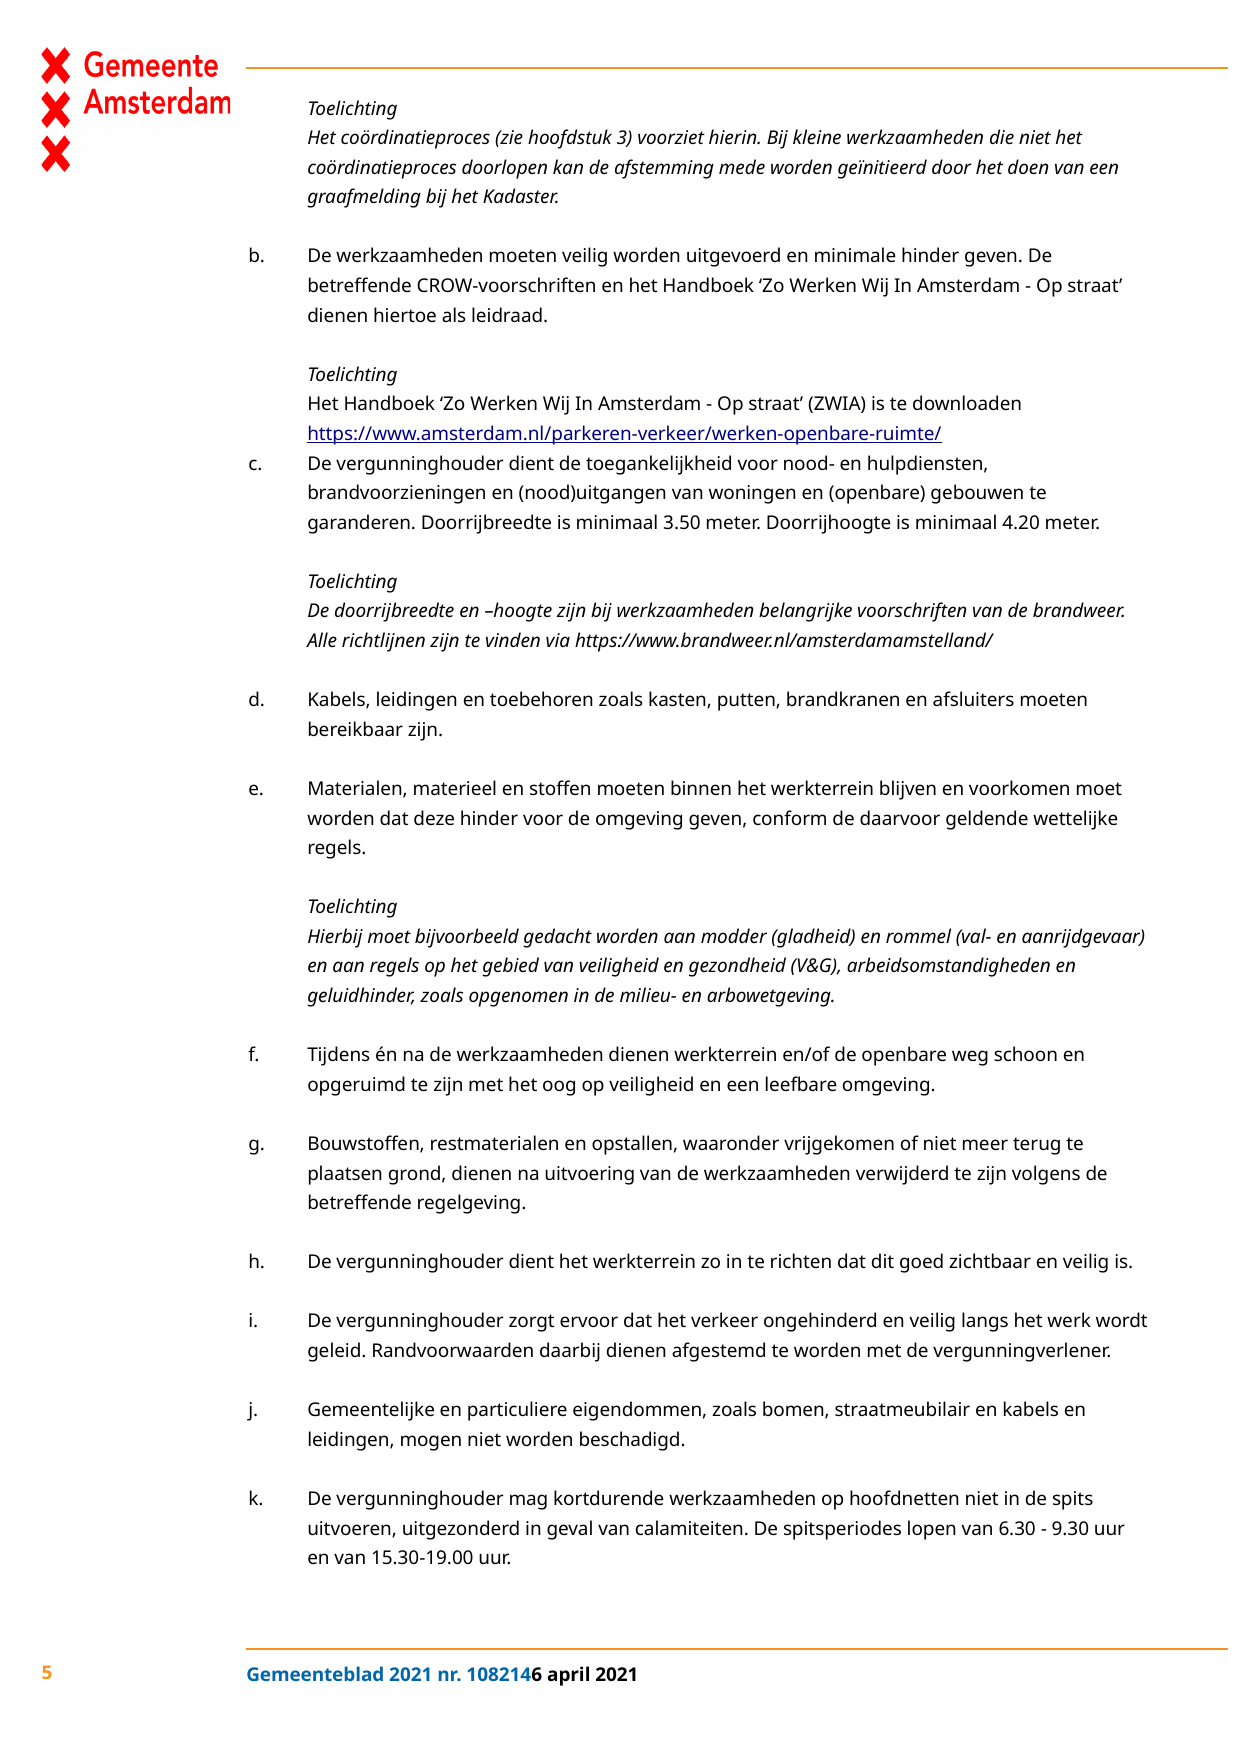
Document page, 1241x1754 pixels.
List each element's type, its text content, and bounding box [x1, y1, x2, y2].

list De vergunninghouder mag kortdurende werkzaamheden op hoofdnetten niet in de spits uitvoeren, uitgezonderd in geval van calamiteiten. De spitsperiodes lopen van 6.30 - 9.30 uur en van 15.30-19.00 uur. [248, 1485, 1152, 1570]
list Het coördinatieproces (zie hoofdstuk 3) voorziet hierin. Bij kleine werkzaamheden die niet het coördinatieproces doorlopen kan de afstemming mede worden geïnitieerd door het doen van een graafmelding bij het Kadaster. [248, 124, 1152, 209]
list Bouwstoffen, restmaterialen en opstallen, waaronder vrijgekomen of niet meer terug te plaatsen grond, dienen na uitvoering van de werkzaamheden verwijderd te zijn volgens de betreffende regelgeving. [248, 1130, 1152, 1215]
list De doorrijbreedte en –hoogte zijn bij werkzaamheden belangrijke voorschriften van de brandweer. Alle richtlijnen zijn te vinden via https://www.brandweer.nl/amsterdamamstelland/ [248, 598, 1152, 653]
list Toelichting [248, 361, 1152, 387]
list Materialen, materieel en stoffen moeten binnen het werkterrein blijven en voorkomen moet worden dat deze hinder voor de omgeving geven, conform de daarvoor geldende wettelijke regels. [248, 775, 1152, 860]
list De vergunninghouder dient het werkterrein zo in te richten dat dit goed zichtbaar en veilig is. [248, 1248, 1152, 1274]
picture [41, 47, 231, 172]
list Het Handboek ‘Zo Werken Wij In Amsterdam - Op straat’ (ZWIA) is te downloaden https://www.amsterdam.nl/parkeren-verkeer/werken-openbare-ruimte/ [248, 391, 1152, 446]
list De vergunninghouder dient de toegankelijkheid voor nood- en hulpdiensten, brandvoorzieningen en (nood)uitgangen van woningen en (openbare) gebouwen te garanderen. Doorrijbreedte is minimaal 3.50 meter. Doorrijhoogte is minimaal 4.20 meter. [248, 450, 1152, 535]
list Toelichting [248, 95, 1152, 121]
list Toelichting [248, 893, 1152, 919]
list De werkzaamheden moeten veilig worden uitgevoerd en minimale hinder geven. De betreffende CROW-voorschriften en het Handboek ‘Zo Werken Wij In Amsterdam - Op straat’ dienen hiertoe als leidraad. [248, 243, 1152, 328]
list Hierbij moet bijvoorbeeld gedacht worden aan modder (gladheid) en rommel (val- en aanrijdgevaar) en aan regels op het gebied van veiligheid en gezondheid (V&G), arbeidsomstandigheden en geluidhinder, zoals opgenomen in de milieu- en arbowetgeving. [248, 923, 1152, 1008]
list Gemeentelijke en particuliere eigendommen, zoals bomen, straatmeubilair en kabels en leidingen, mogen niet worden beschadigd. [248, 1396, 1152, 1452]
list Tijdens én na de werkzaamheden dienen werkterrein en/of de openbare weg schoon en opgeruimd te zijn met het oog op veiligheid en een leefbare omgeving. [248, 1041, 1152, 1097]
list De vergunninghouder zorgt ervoor dat het verkeer ongehinderd en veilig langs het werk wordt geleid. Randvoorwaarden daarbij dienen afgestemd te worden met de vergunningverlener. [248, 1308, 1152, 1363]
list Kabels, leidingen en toebehoren zoals kasten, putten, brandkranen en afsluiters moeten bereikbaar zijn. [248, 686, 1152, 742]
list Toelichting [248, 568, 1152, 594]
